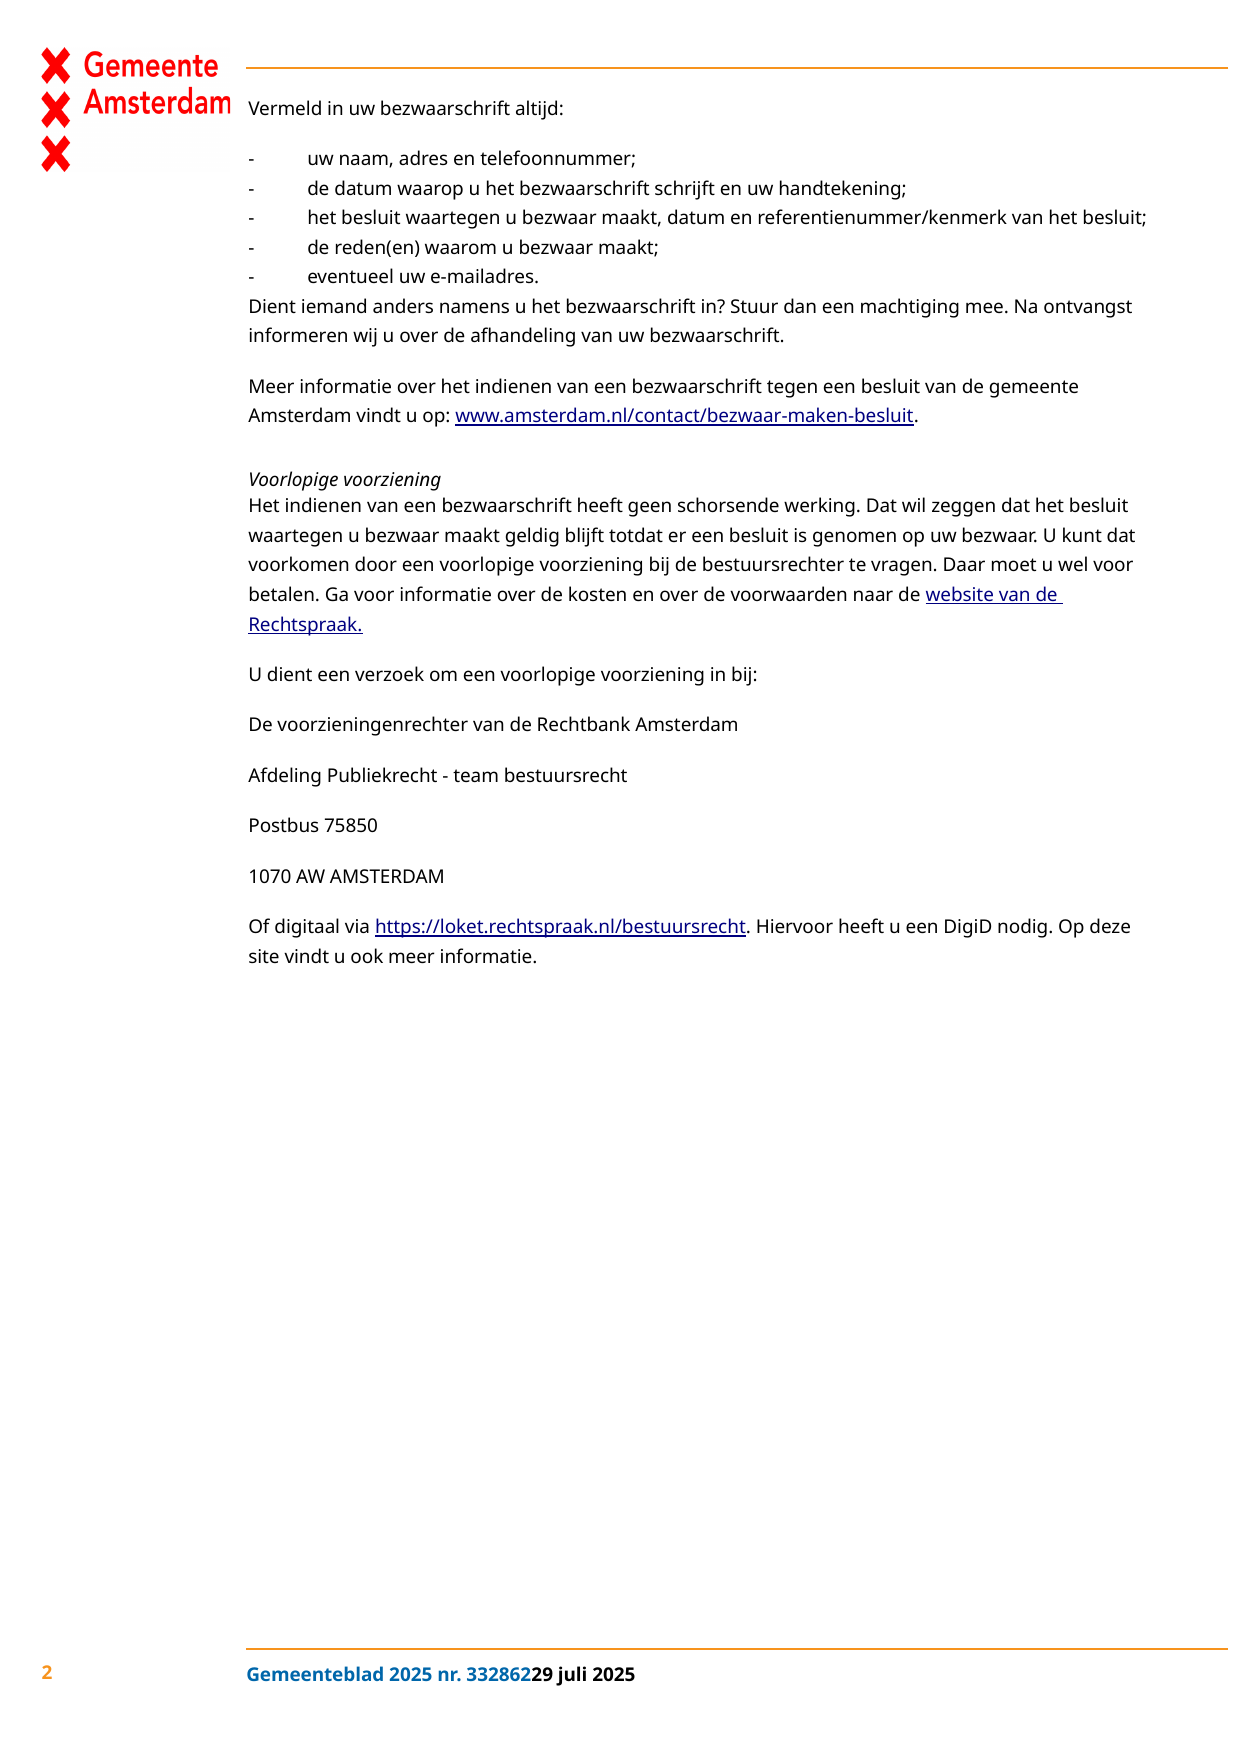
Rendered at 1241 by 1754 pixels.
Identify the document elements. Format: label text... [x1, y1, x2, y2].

text 1070 AW AMSTERDAM [248, 863, 1152, 888]
text De voorzieningenrechter van de Rechtbank Amsterdam [248, 712, 1152, 737]
text Meer informatie over het indienen van een bezwaarschrift tegen een besluit van de gemeente Amsterdam vindt u op: www.amsterdam.nl/contact/bezwaar-maken-besluit. [248, 373, 1152, 428]
text Afdeling Publiekrecht - team bestuursrecht [248, 762, 1152, 788]
list de datum waarop u het bezwaarschrift schrijft en uw handtekening; [248, 175, 1152, 201]
picture [41, 47, 231, 172]
list het besluit waartegen u bezwaar maakt, datum en referentienummer/kenmerk van het besluit; [248, 204, 1152, 230]
text Vermeld in uw bezwaarschrift altijd: [248, 95, 1152, 121]
text Postbus 75850 [248, 812, 1152, 838]
list de reden(en) waarom u bezwaar maakt; [248, 234, 1152, 260]
list eventueel uw e-mailadres. [248, 263, 1152, 289]
text U dient een verzoek om een voorlopige voorziening in bij: [248, 661, 1152, 687]
text Of digitaal via https://loket.rechtspraak.nl/bestuursrecht. Hiervoor heeft u een DigiD nodig. Op deze site vindt u ook meer informatie. [248, 913, 1152, 968]
text Het indienen van een bezwaarschrift heeft geen schorsende werking. Dat wil zeggen dat het besluit waartegen u bezwaar maakt geldig blijft totdat er een besluit is genomen op uw bezwaar. U kunt dat voorkomen door een voorlopige voorziening bij de bestuursrechter te vragen. Daar moet u wel voor betalen. Ga voor informatie over de kosten en over de voorwaarden naar de website van de Rechtspraak. [248, 492, 1152, 636]
list uw naam, adres en telefoonnummer; [248, 145, 1152, 171]
text Dient iemand anders namens u het bezwaarschrift in? Stuur dan een machtiging mee. Na ontvangst informeren wij u over de afhandeling van uw bezwaarschrift. [248, 293, 1152, 348]
text Voorlopige voorziening [248, 467, 1152, 492]
